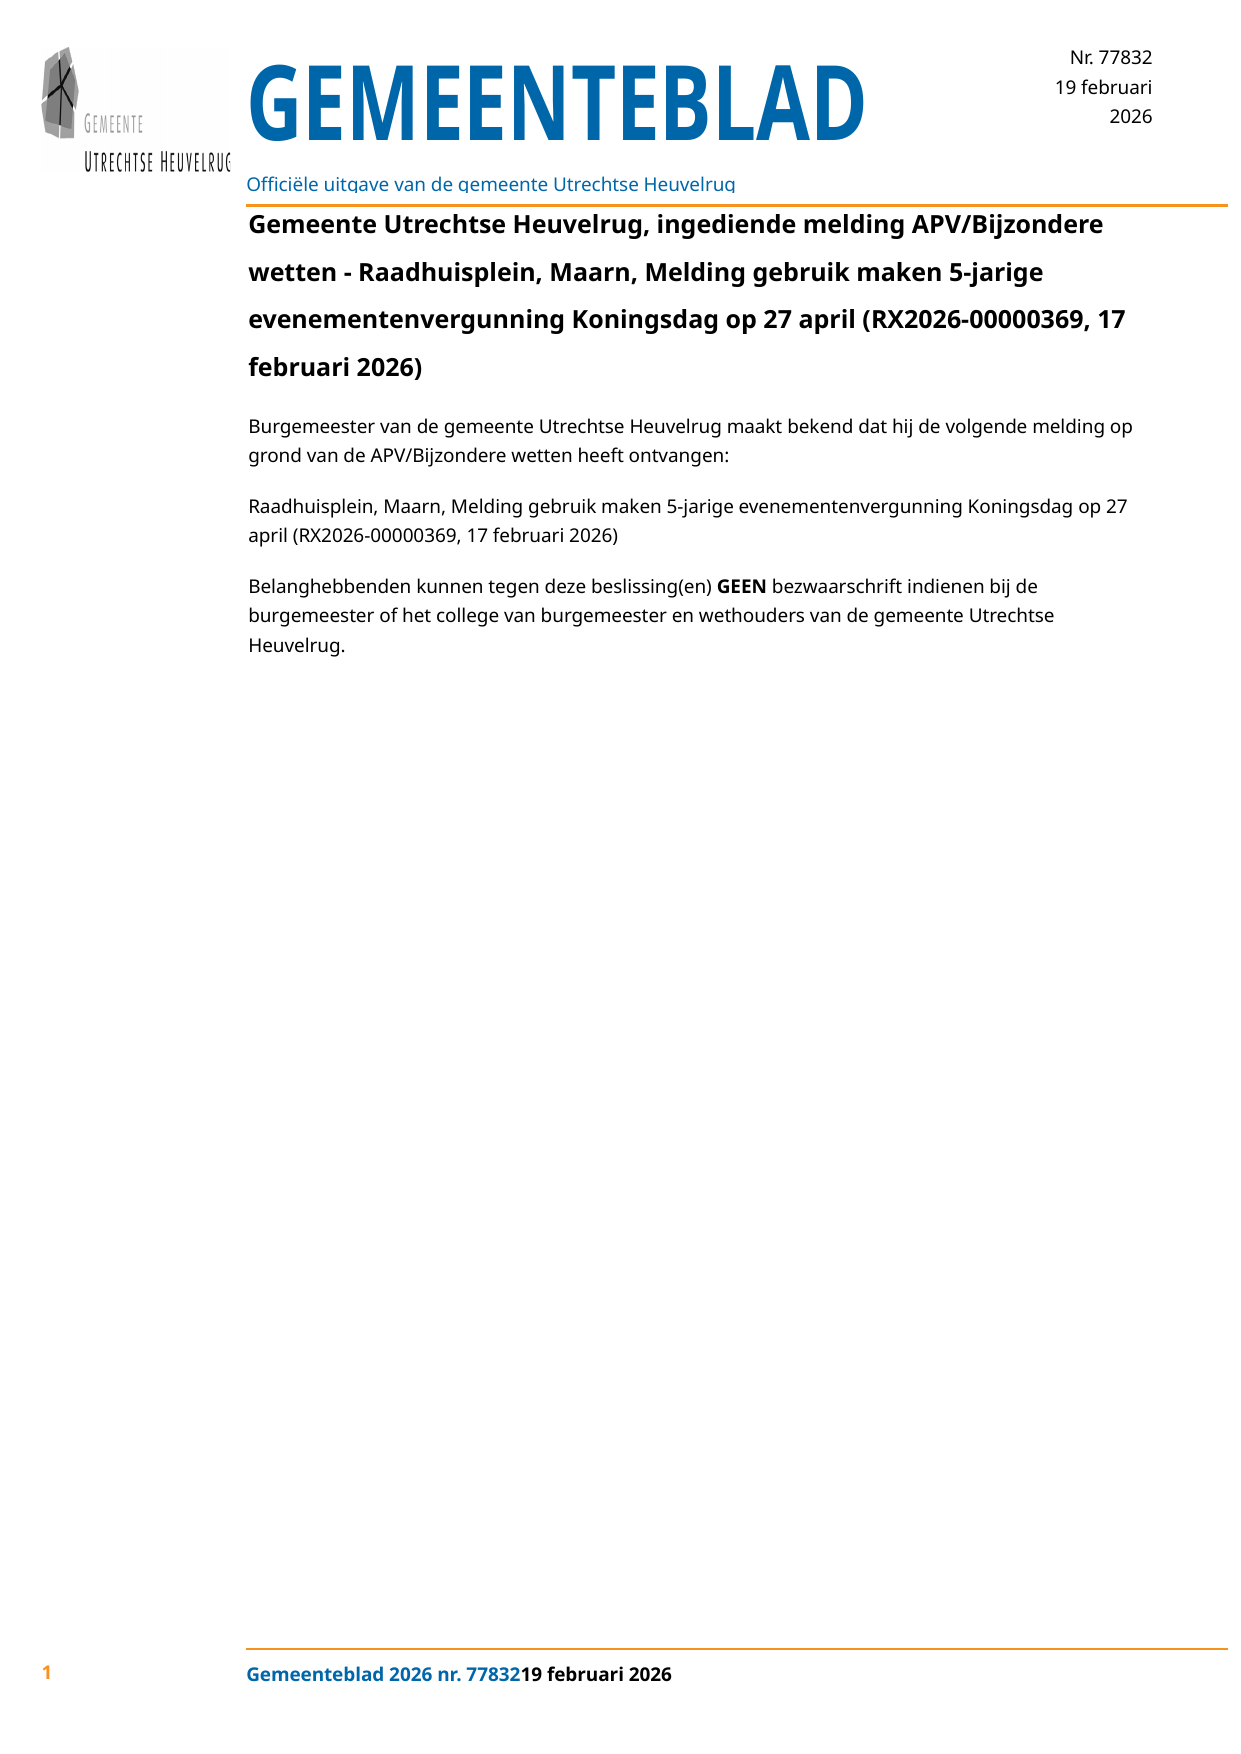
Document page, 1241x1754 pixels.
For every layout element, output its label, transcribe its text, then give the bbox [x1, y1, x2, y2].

text Burgemeester van de gemeente Utrechtse Heuvelrug maakt bekend dat hij de volgende melding op grond van de APV/Bijzondere wetten heeft ontvangen: [248, 413, 1152, 468]
text Belanghebbenden kunnen tegen deze beslissing(en) GEEN bezwaarschrift indienen bij de burgemeester of het college van burgemeester en wethouders van de gemeente Utrechtse Heuvelrug. [248, 573, 1152, 658]
text Raadhuisplein, Maarn, Melding gebruik maken 5-jarige evenementenvergunning Koningsdag op 27 april (RX2026-00000369, 17 februari 2026) [248, 493, 1152, 548]
text Gemeente Utrechtse Heuvelrug, ingediende melding APV/Bijzondere wetten - Raadhuisplein, Maarn, Melding gebruik maken 5-jarige evenementenvergunning Koningsdag op 27 april (RX2026-00000369, 17 februari 2026) [248, 207, 1152, 384]
picture [41, 47, 231, 172]
